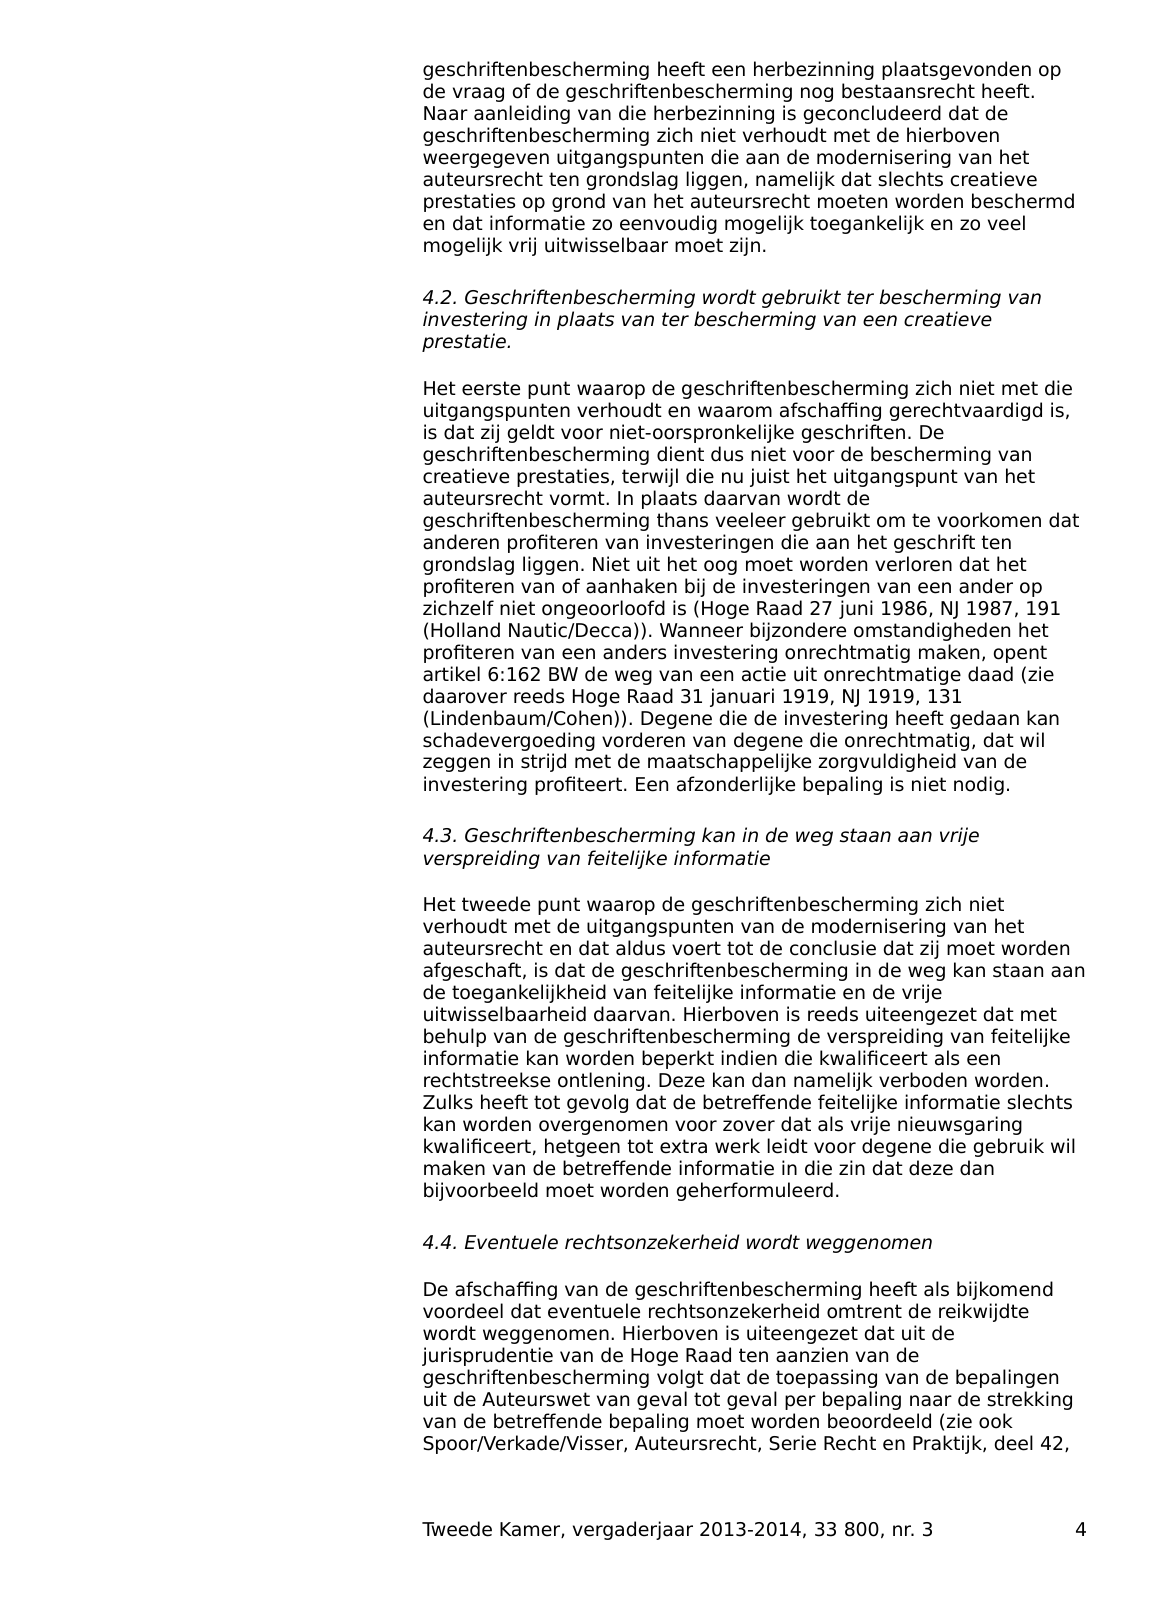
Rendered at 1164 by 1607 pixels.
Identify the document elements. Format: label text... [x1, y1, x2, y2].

subtitle 4.3. Geschriftenbescherming kan in de weg staan aan vrije verspreiding van feitelijke informatie [422, 825, 1087, 869]
text De afschaffing van de geschriftenbescherming heeft als bijkomend voordeel dat eventuele rechtsonzekerheid omtrent de reikwijdte wordt weggenomen. Hierboven is uiteengezet dat uit de jurisprudentie van de Hoge Raad ten aanzien van de geschriftenbescherming volgt dat de toepassing van de bepalingen uit de Auteurswet van geval tot geval per bepaling naar de strekking van de betreffende bepaling moet worden beoordeeld (zie ook Spoor/Verkade/Visser, Auteursrecht, Serie Recht en Praktijk, deel 42, [422, 1279, 1087, 1455]
text Het tweede punt waarop de geschriftenbescherming zich niet verhoudt met de uitgangspunten van de modernisering van het auteursrecht en dat aldus voert tot de conclusie dat zij moet worden afgeschaft, is dat de geschriftenbescherming in de weg kan staan aan de toegankelijkheid van feitelijke informatie en de vrije uitwisselbaarheid daarvan. Hierboven is reeds uiteengezet dat met behulp van de geschriftenbescherming de verspreiding van feitelijke informatie kan worden beperkt indien die kwalificeert als een rechtstreekse ontlening. Deze kan dan namelijk verboden worden. Zulks heeft tot gevolg dat de betreffende feitelijke informatie slechts kan worden overgenomen voor zover dat als vrije nieuwsgaring kwalificeert, hetgeen tot extra werk leidt voor degene die gebruik wil maken van de betreffende informatie in die zin dat deze dan bijvoorbeeld moet worden geherformuleerd. [422, 894, 1087, 1202]
subtitle 4.2. Geschriftenbescherming wordt gebruikt ter bescherming van investering in plaats van ter bescherming van een creatieve prestatie. [422, 287, 1087, 353]
text Het eerste punt waarop de geschriftenbescherming zich niet met die uitgangspunten verhoudt en waarom afschaffing gerechtvaardigd is, is dat zij geldt voor niet-oorspronkelijke geschriften. De geschriftenbescherming dient dus niet voor de bescherming van creatieve prestaties, terwijl die nu juist het uitgangspunt van het auteursrecht vormt. In plaats daarvan wordt de geschriftenbescherming thans veeleer gebruikt om te voorkomen dat anderen profiteren van investeringen die aan het geschrift ten grondslag liggen. Niet uit het oog moet worden verloren dat het profiteren van of aanhaken bij de investeringen van een ander op zichzelf niet ongeoorloofd is (Hoge Raad 27 juni 1986, NJ 1987, 191 (Holland Nautic/Decca)). Wanneer bijzondere omstandigheden het profiteren van een anders investering onrechtmatig maken, opent artikel 6:162 BW de weg van een actie uit onrechtmatige daad (zie daarover reeds Hoge Raad 31 januari 1919, NJ 1919, 131 (Lindenbaum/Cohen)). Degene die de investering heeft gedaan kan schadevergoeding vorderen van degene die onrechtmatig, dat wil zeggen in strijd met de maatschappelijke zorgvuldigheid van de investering profiteert. Een afzonderlijke bepaling is niet nodig. [422, 378, 1087, 795]
text geschriftenbescherming heeft een herbezinning plaatsgevonden op de vraag of de geschriftenbescherming nog bestaansrecht heeft. Naar aanleiding van die herbezinning is geconcludeerd dat de geschriftenbescherming zich niet verhoudt met de hierboven weergegeven uitgangspunten die aan de modernisering van het auteursrecht ten grondslag liggen, namelijk dat slechts creatieve prestaties op grond van het auteursrecht moeten worden beschermd en dat informatie zo eenvoudig mogelijk toegankelijk en zo veel mogelijk vrij uitwisselbaar moet zijn. [422, 59, 1087, 257]
subtitle 4.4. Eventuele rechtsonzekerheid wordt weggenomen [422, 1232, 1087, 1254]
